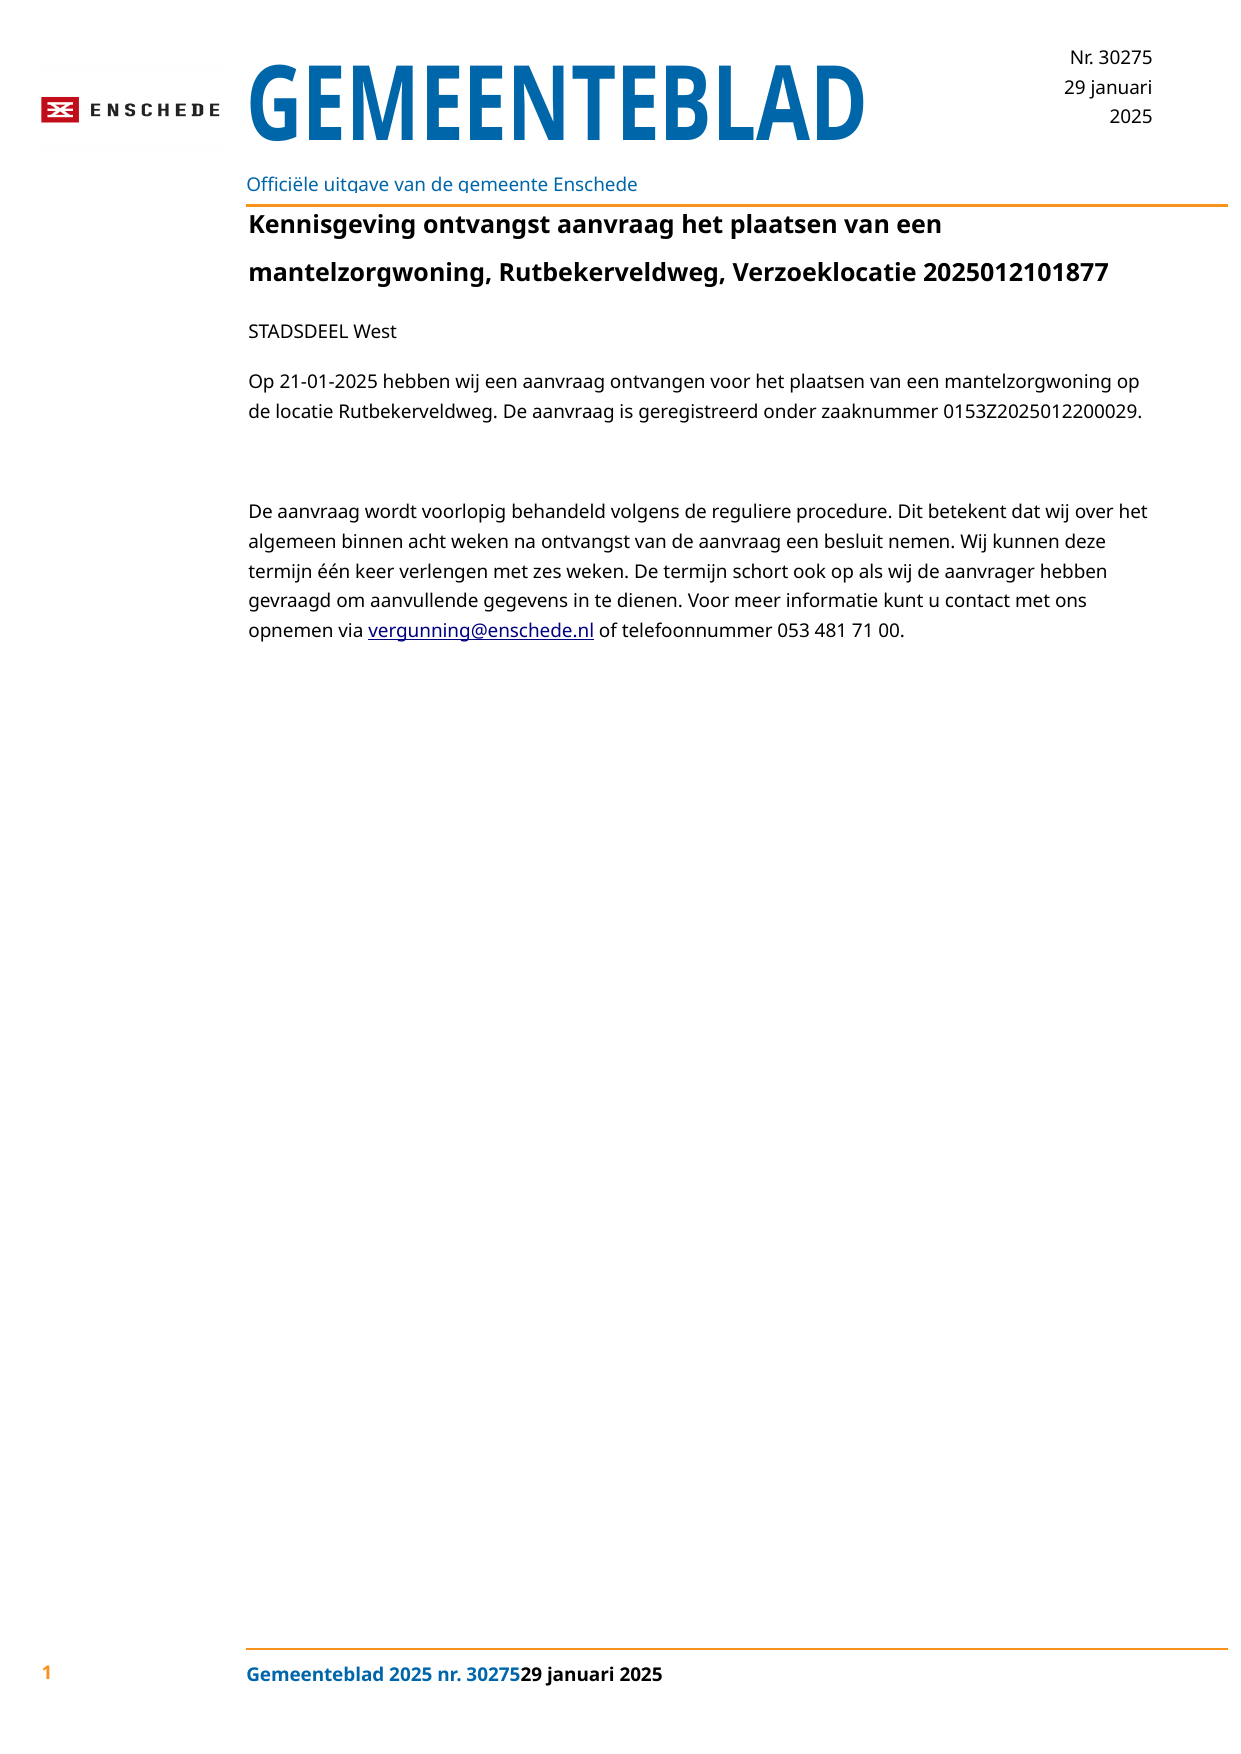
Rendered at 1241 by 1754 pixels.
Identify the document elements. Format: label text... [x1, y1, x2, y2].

text Op 21-01-2025 hebben wij een aanvraag ontvangen voor het plaatsen van een mantelzorgwoning op de locatie Rutbekerveldweg. De aanvraag is geregistreerd onder zaaknummer 0153Z2025012200029. [248, 368, 1152, 424]
text STADSDEEL West [248, 318, 1152, 344]
text De aanvraag wordt voorlopig behandeld volgens de reguliere procedure. Dit betekent dat wij over het algemeen binnen acht weken na ontvangst van de aanvraag een besluit nemen. Wij kunnen deze termijn één keer verlengen met zes weken. De termijn schort ook op als wij de aanvrager hebben gevraagd om aanvullende gegevens in te dienen. Voor meer informatie kunt u contact met ons opnemen via vergunning@enschede.nl of telefoonnummer 053 481 71 00. [248, 499, 1152, 643]
text Kennisgeving ontvangst aanvraag het plaatsen van een mantelzorgwoning, Rutbekerveldweg, Verzoeklocatie 2025012101877 [248, 207, 1152, 288]
picture [41, 47, 231, 172]
